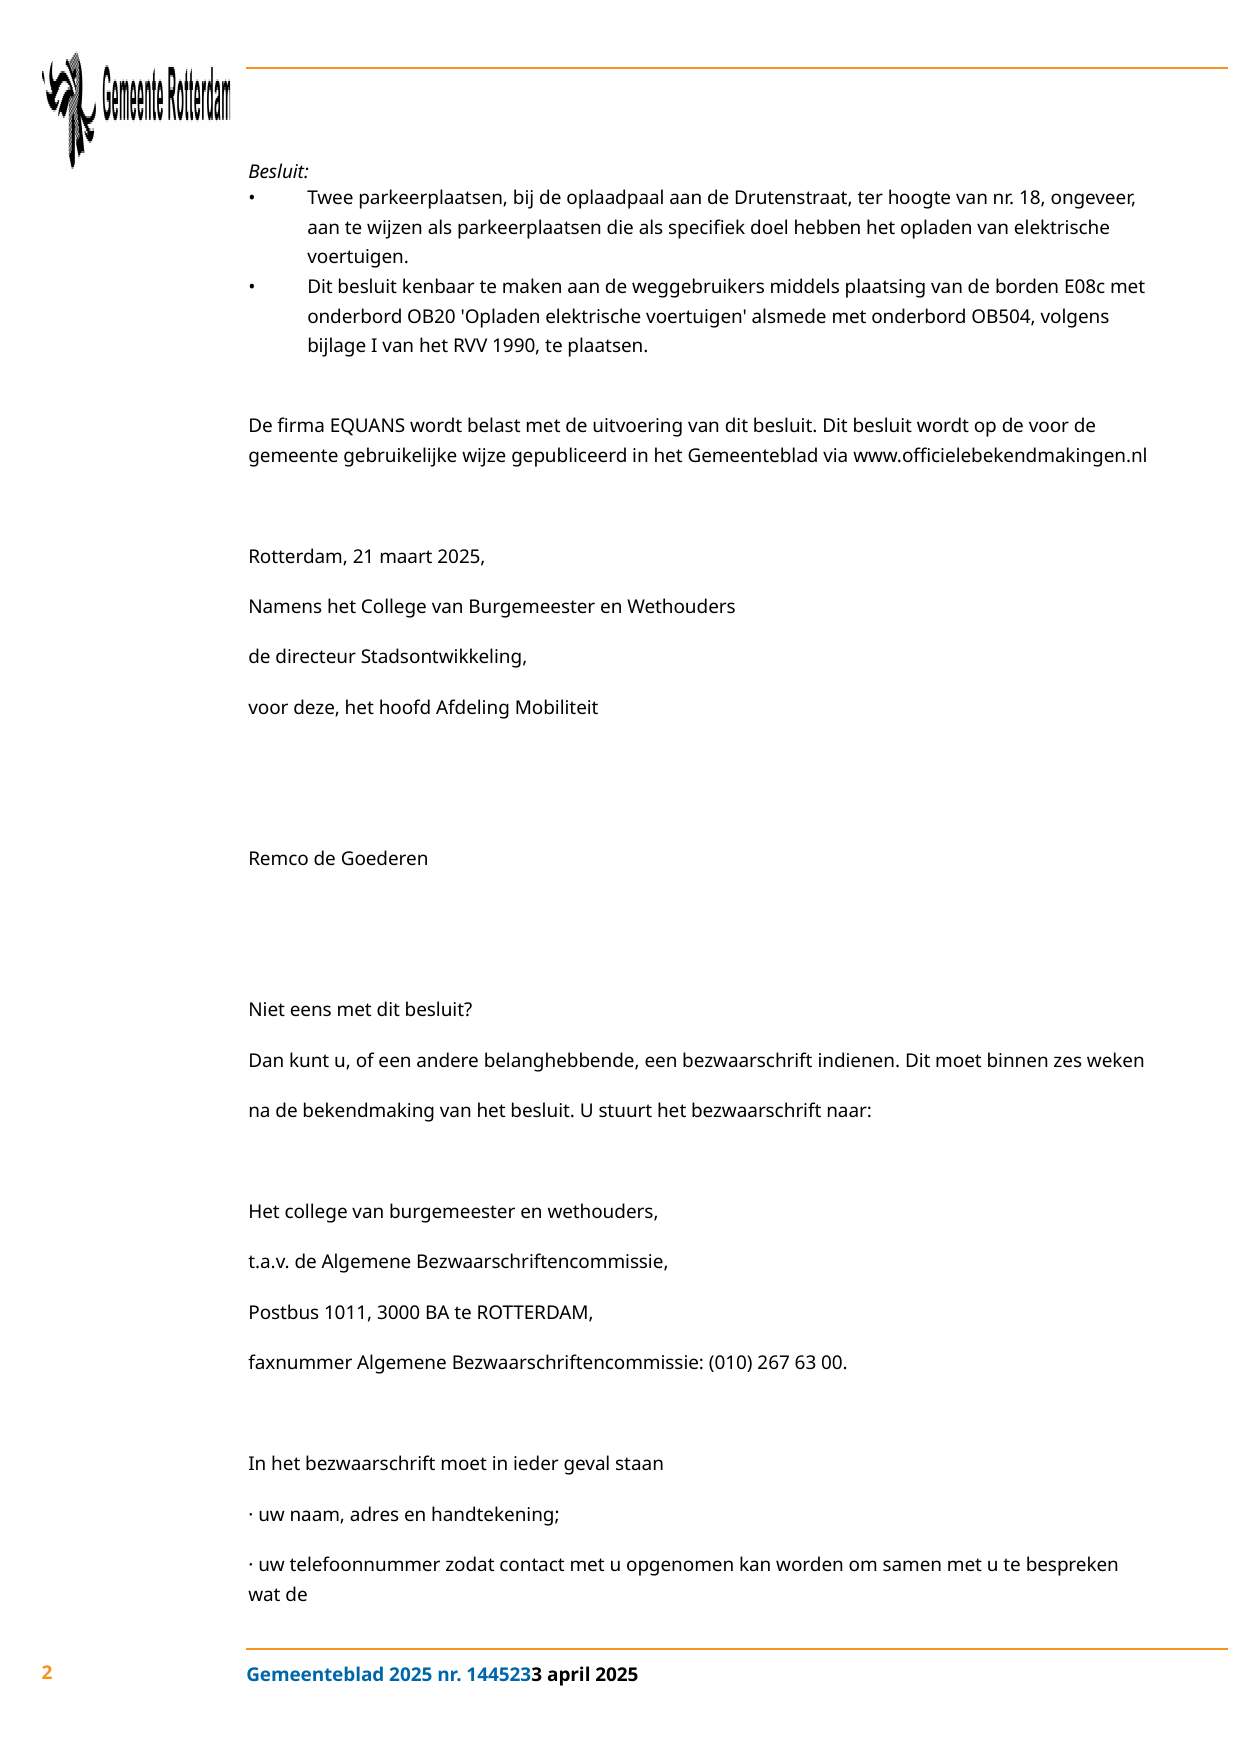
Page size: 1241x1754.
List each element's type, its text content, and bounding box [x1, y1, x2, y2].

picture [41, 47, 231, 172]
text Het college van burgemeester en wethouders, [248, 1198, 1152, 1224]
list Twee parkeerplaatsen, bij de oplaadpaal aan de Drutenstraat, ter hoogte van nr. 18, ongeveer, aan te wijzen als parkeerplaatsen die als specifiek doel hebben het opladen van elektrische voertuigen. [248, 184, 1152, 269]
text · uw telefoonnummer zodat contact met u opgenomen kan worden om samen met u te bespreken wat de [248, 1551, 1152, 1606]
text Besluit: [248, 159, 1152, 184]
list Dit besluit kenbaar te maken aan de weggebruikers middels plaatsing van de borden E08c met onderbord OB20 'Opladen elektrische voertuigen' alsmede met onderbord OB504, volgens bijlage I van het RVV 1990, te plaatsen. [248, 273, 1152, 358]
text · uw naam, adres en handtekening; [248, 1501, 1152, 1526]
text faxnummer Algemene Bezwaarschriftencommissie: (010) 267 63 00. [248, 1349, 1152, 1375]
text t.a.v. de Algemene Bezwaarschriftencommissie, [248, 1249, 1152, 1274]
text na de bekendmaking van het besluit. U stuurt het bezwaarschrift naar: [248, 1097, 1152, 1123]
text Namens het College van Burgemeester en Wethouders [248, 593, 1152, 619]
text Postbus 1011, 3000 BA te ROTTERDAM, [248, 1299, 1152, 1325]
text Rotterdam, 21 maart 2025, [248, 543, 1152, 568]
text de directeur Stadsontwikkeling, [248, 644, 1152, 669]
text Dan kunt u, of een andere belanghebbende, een bezwaarschrift indienen. Dit moet binnen zes weken [248, 1047, 1152, 1073]
text voor deze, het hoofd Afdeling Mobiliteit [248, 694, 1152, 720]
text De firma EQUANS wordt belast met de uitvoering van dit besluit. Dit besluit wordt op de voor de gemeente gebruikelijke wijze gepubliceerd in het Gemeenteblad via www.officielebekendmakingen.nl [248, 412, 1152, 468]
text Niet eens met dit besluit? [248, 997, 1152, 1022]
text In het bezwaarschrift moet in ieder geval staan [248, 1450, 1152, 1476]
text Remco de Goederen [248, 845, 1152, 871]
